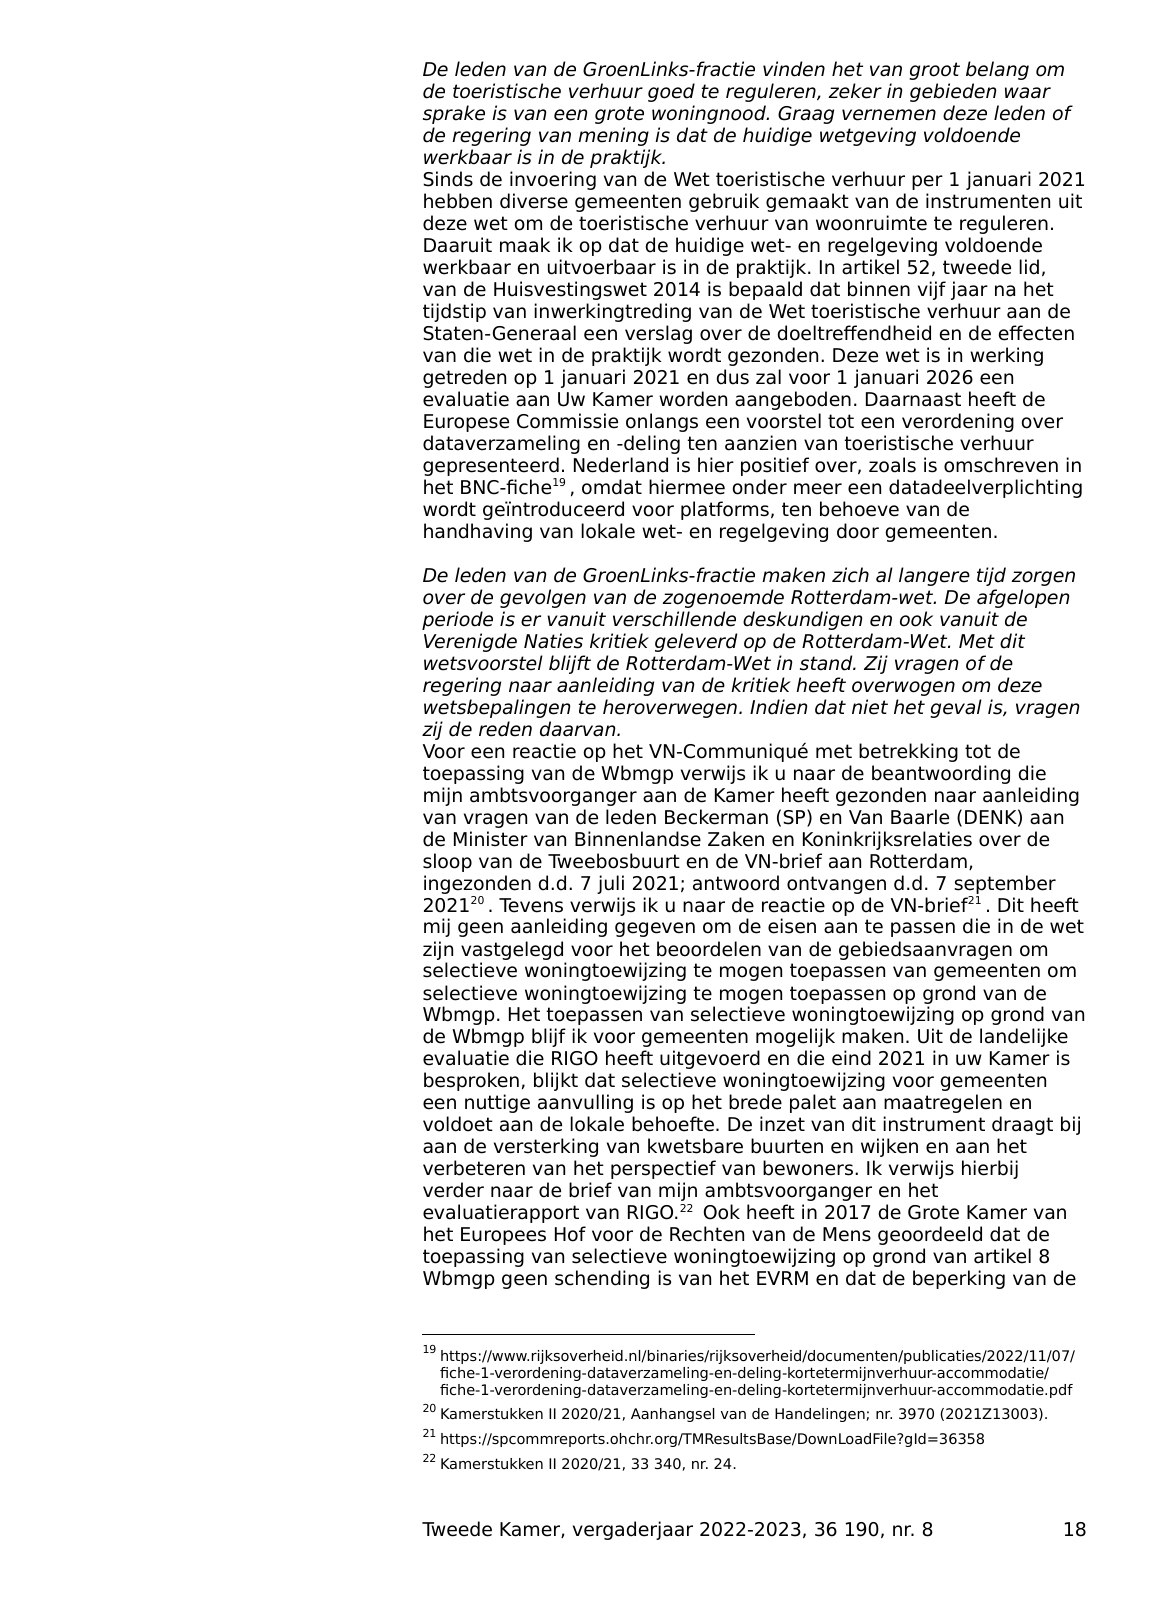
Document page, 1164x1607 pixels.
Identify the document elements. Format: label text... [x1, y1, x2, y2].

text https://spcommreports.ohchr.org/TMResultsBase/DownLoadFile?gId=36358 [422, 1427, 1087, 1449]
text Sinds de invoering van de Wet toeristische verhuur per 1 januari 2021 hebben diverse gemeenten gebruik gemaakt van de instrumenten uit deze wet om de toeristische verhuur van woonruimte te reguleren. Daaruit maak ik op dat de huidige wet- en regelgeving voldoende werkbaar en uitvoerbaar is in de praktijk. In artikel 52, tweede lid, van de Huisvestingswet 2014 is bepaald dat binnen vijf jaar na het tijdstip van inwerkingtreding van de Wet toeristische verhuur aan de Staten-Generaal een verslag over de doeltreffendheid en de effecten van die wet in de praktijk wordt gezonden. Deze wet is in werking getreden op 1 januari 2021 en dus zal voor 1 januari 2026 een evaluatie aan Uw Kamer worden aangeboden. Daarnaast heeft de Europese Commissie onlangs een voorstel tot een verordening over dataverzameling en -deling ten aanzien van toeristische verhuur gepresenteerd. Nederland is hier positief over, zoals is omschreven in het BNC-fiche, omdat hiermee onder meer een datadeelverplichting wordt geïntroduceerd voor platforms, ten behoeve van de handhaving van lokale wet- en regelgeving door gemeenten. [422, 169, 1087, 543]
text De leden van de GroenLinks-fractie maken zich al langere tijd zorgen over de gevolgen van de zogenoemde Rotterdam-wet. De afgelopen periode is er vanuit verschillende deskundigen en ook vanuit de Verenigde Naties kritiek geleverd op de Rotterdam-Wet. Met dit wetsvoorstel blijft de Rotterdam-Wet in stand. Zij vragen of de regering naar aanleiding van de kritiek heeft overwogen om deze wetsbepalingen te heroverwegen. Indien dat niet het geval is, vragen zij de reden daarvan. [422, 565, 1087, 741]
text https://www.rijksoverheid.nl/binaries/rijksoverheid/documenten/publicaties/2022/11/07/fiche-1-verordening-dataverzameling-en-deling-kortetermijnverhuur-accommodatie/fiche-1-verordening-dataverzameling-en-deling-kortetermijnverhuur-accommodatie.pdf [422, 1343, 1087, 1399]
text Voor een reactie op het VN-Communiqué met betrekking tot de toepassing van de Wbmgp verwijs ik u naar de beantwoording die mijn ambtsvoorganger aan de Kamer heeft gezonden naar aanleiding van vragen van de leden Beckerman (SP) en Van Baarle (DENK) aan de Minister van Binnenlandse Zaken en Koninkrijksrelaties over de sloop van de Tweebosbuurt en de VN-brief aan Rotterdam, ingezonden d.d. 7 juli 2021; antwoord ontvangen d.d. 7 september 2021. Tevens verwijs ik u naar de reactie op de VN-brief. Dit heeft mij geen aanleiding gegeven om de eisen aan te passen die in de wet zijn vastgelegd voor het beoordelen van de gebiedsaanvragen om selectieve woningtoewijzing te mogen toepassen van gemeenten om selectieve woningtoewijzing te mogen toepassen op grond van de Wbmgp. Het toepassen van selectieve woningtoewijzing op grond van de Wbmgp blijf ik voor gemeenten mogelijk maken. Uit de landelijke evaluatie die RIGO heeft uitgevoerd en die eind 2021 in uw Kamer is besproken, blijkt dat selectieve woningtoewijzing voor gemeenten een nuttige aanvulling is op het brede palet aan maatregelen en voldoet aan de lokale behoefte. De inzet van dit instrument draagt bij aan de versterking van kwetsbare buurten en wijken en aan het verbeteren van het perspectief van bewoners. Ik verwijs hierbij verder naar de brief van mijn ambtsvoorganger en het evaluatierapport van RIGO. Ook heeft in 2017 de Grote Kamer van het Europees Hof voor de Rechten van de Mens geoordeeld dat de toepassing van selectieve woningtoewijzing op grond van artikel 8 Wbmgp geen schending is van het EVRM en dat de beperking van de [422, 741, 1087, 1290]
text Kamerstukken II 2020/21, Aanhangsel van de Handelingen; nr. 3970 (2021Z13003). [422, 1402, 1087, 1424]
text De leden van de GroenLinks-fractie vinden het van groot belang om de toeristische verhuur goed te reguleren, zeker in gebieden waar sprake is van een grote woningnood. Graag vernemen deze leden of de regering van mening is dat de huidige wetgeving voldoende werkbaar is in de praktijk. [422, 59, 1087, 169]
text Kamerstukken II 2020/21, 33 340, nr. 24. [422, 1452, 1087, 1474]
